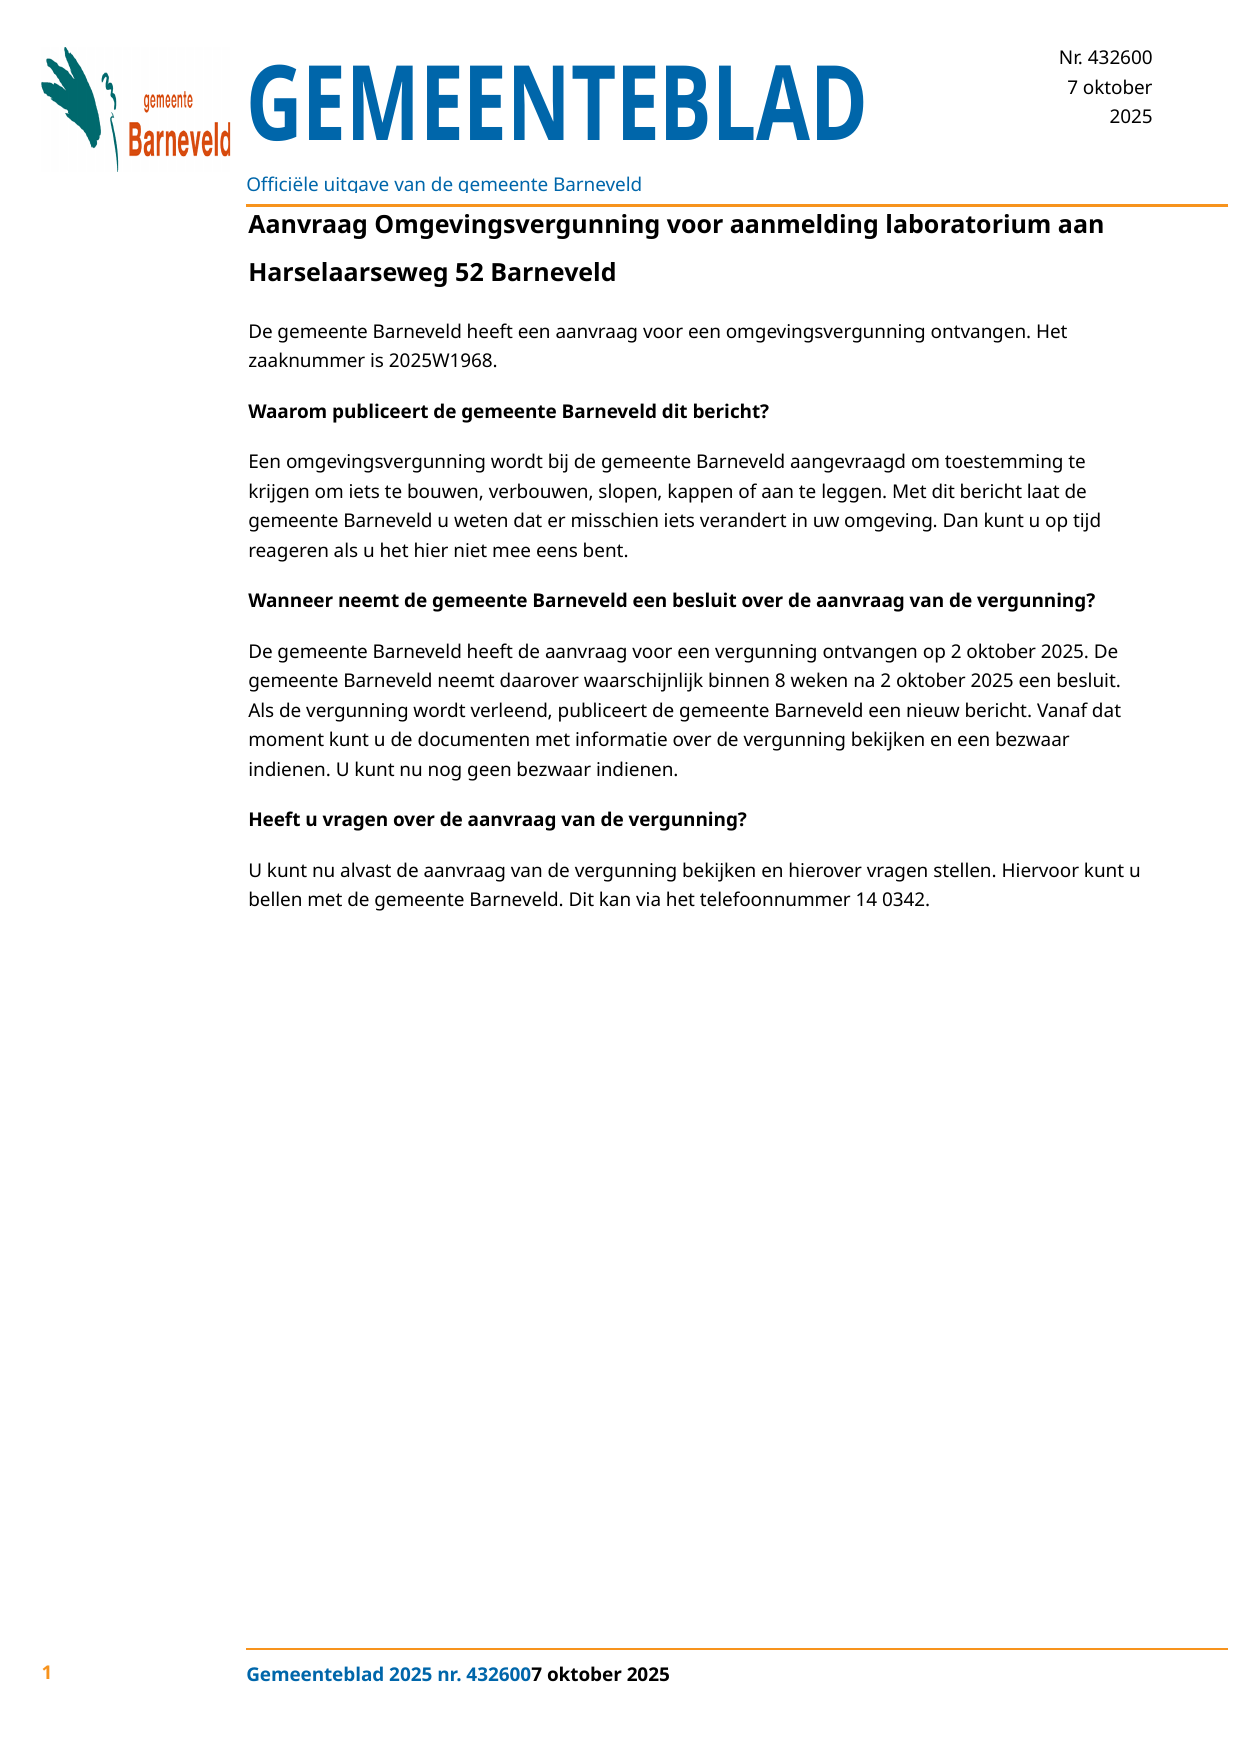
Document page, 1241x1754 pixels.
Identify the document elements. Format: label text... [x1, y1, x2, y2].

text Aanvraag Omgevingsvergunning voor aanmelding laboratorium aan Harselaarseweg 52 Barneveld [248, 207, 1152, 288]
text Wanneer neemt de gemeente Barneveld een besluit over de aanvraag van de vergunning? [248, 587, 1152, 613]
text De gemeente Barneveld heeft een aanvraag voor een omgevingsvergunning ontvangen. Het zaaknummer is 2025W1968. [248, 318, 1152, 373]
text Waarom publiceert de gemeente Barneveld dit bericht? [248, 398, 1152, 424]
text U kunt nu alvast de aanvraag van de vergunning bekijken en hierover vragen stellen. Hiervoor kunt u bellen met de gemeente Barneveld. Dit kan via het telefoonnummer 14 0342. [248, 857, 1152, 912]
text De gemeente Barneveld heeft de aanvraag voor een vergunning ontvangen op 2 oktober 2025. De gemeente Barneveld neemt daarover waarschijnlijk binnen 8 weken na 2 oktober 2025 een besluit. Als de vergunning wordt verleend, publiceert de gemeente Barneveld een nieuw bericht. Vanaf dat moment kunt u de documenten met informatie over de vergunning bekijken en een bezwaar indienen. U kunt nu nog geen bezwaar indienen. [248, 638, 1152, 782]
text Heeft u vragen over de aanvraag van de vergunning? [248, 807, 1152, 832]
text Een omgevingsvergunning wordt bij de gemeente Barneveld aangevraagd om toestemming te krijgen om iets te bouwen, verbouwen, slopen, kappen of aan te leggen. Met dit bericht laat de gemeente Barneveld u weten dat er misschien iets verandert in uw omgeving. Dan kunt u op tijd reageren als u het hier niet mee eens bent. [248, 448, 1152, 563]
picture [41, 47, 231, 172]
